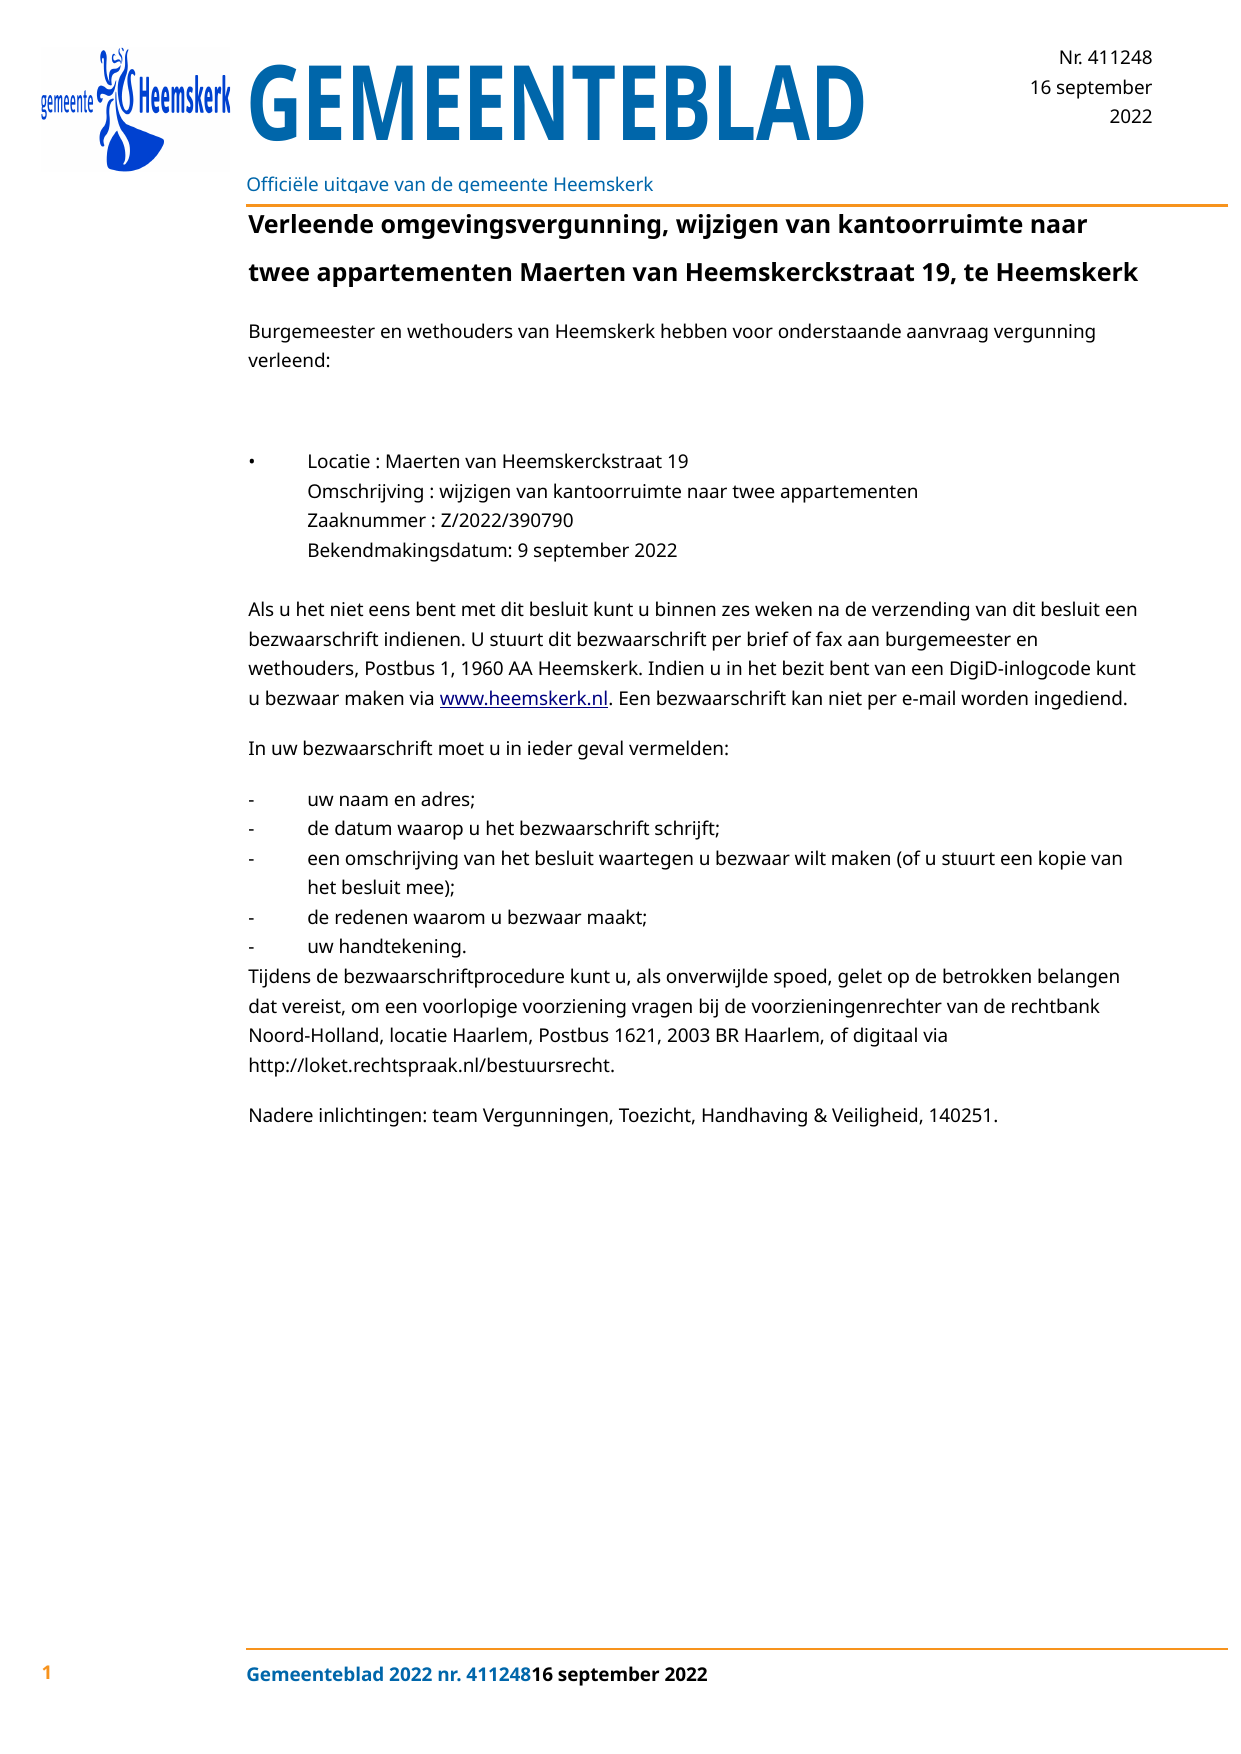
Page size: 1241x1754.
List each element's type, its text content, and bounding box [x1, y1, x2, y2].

text Verleende omgevingsvergunning, wijzigen van kantoorruimte naar twee appartementen Maerten van Heemskerckstraat 19, te Heemskerk [248, 207, 1152, 288]
list de datum waarop u het bezwaarschrift schrijft; [248, 815, 1152, 841]
list Omschrijving : wijzigen van kantoorruimte naar twee appartementen [248, 478, 1152, 504]
text Burgemeester en wethouders van Heemskerk hebben voor onderstaande aanvraag vergunning verleend: [248, 318, 1152, 373]
text In uw bezwaarschrift moet u in ieder geval vermelden: [248, 735, 1152, 761]
picture [41, 47, 231, 172]
list een omschrijving van het besluit waartegen u bezwaar wilt maken (of u stuurt een kopie van het besluit mee); [248, 845, 1152, 900]
list Zaaknummer : Z/2022/390790 [248, 507, 1152, 533]
list uw handtekening. [248, 934, 1152, 959]
text Nadere inlichtingen: team Vergunningen, Toezicht, Handhaving & Veiligheid, 140251. [248, 1102, 1152, 1128]
list de redenen waarom u bezwaar maakt; [248, 904, 1152, 930]
list Locatie : Maerten van Heemskerckstraat 19 [248, 448, 1152, 474]
text Als u het niet eens bent met dit besluit kunt u binnen zes weken na de verzending van dit besluit een bezwaarschrift indienen. U stuurt dit bezwaarschrift per brief of fax aan burgemeester en wethouders, Postbus 1, 1960 AA Heemskerk. Indien u in het bezit bent van een DigiD-inlogcode kunt u bezwaar maken via www.heemskerk.nl. Een bezwaarschrift kan niet per e-mail worden ingediend. [248, 596, 1152, 711]
text Tijdens de bezwaarschriftprocedure kunt u, als onverwijlde spoed, gelet op de betrokken belangen dat vereist, om een voorlopige voorziening vragen bij de voorzieningenrechter van de rechtbank Noord-Holland, locatie Haarlem, Postbus 1621, 2003 BR Haarlem, of digitaal via http://loket.rechtspraak.nl/bestuursrecht. [248, 963, 1152, 1078]
list uw naam en adres; [248, 786, 1152, 812]
list Bekendmakingsdatum: 9 september 2022 [248, 537, 1152, 563]
